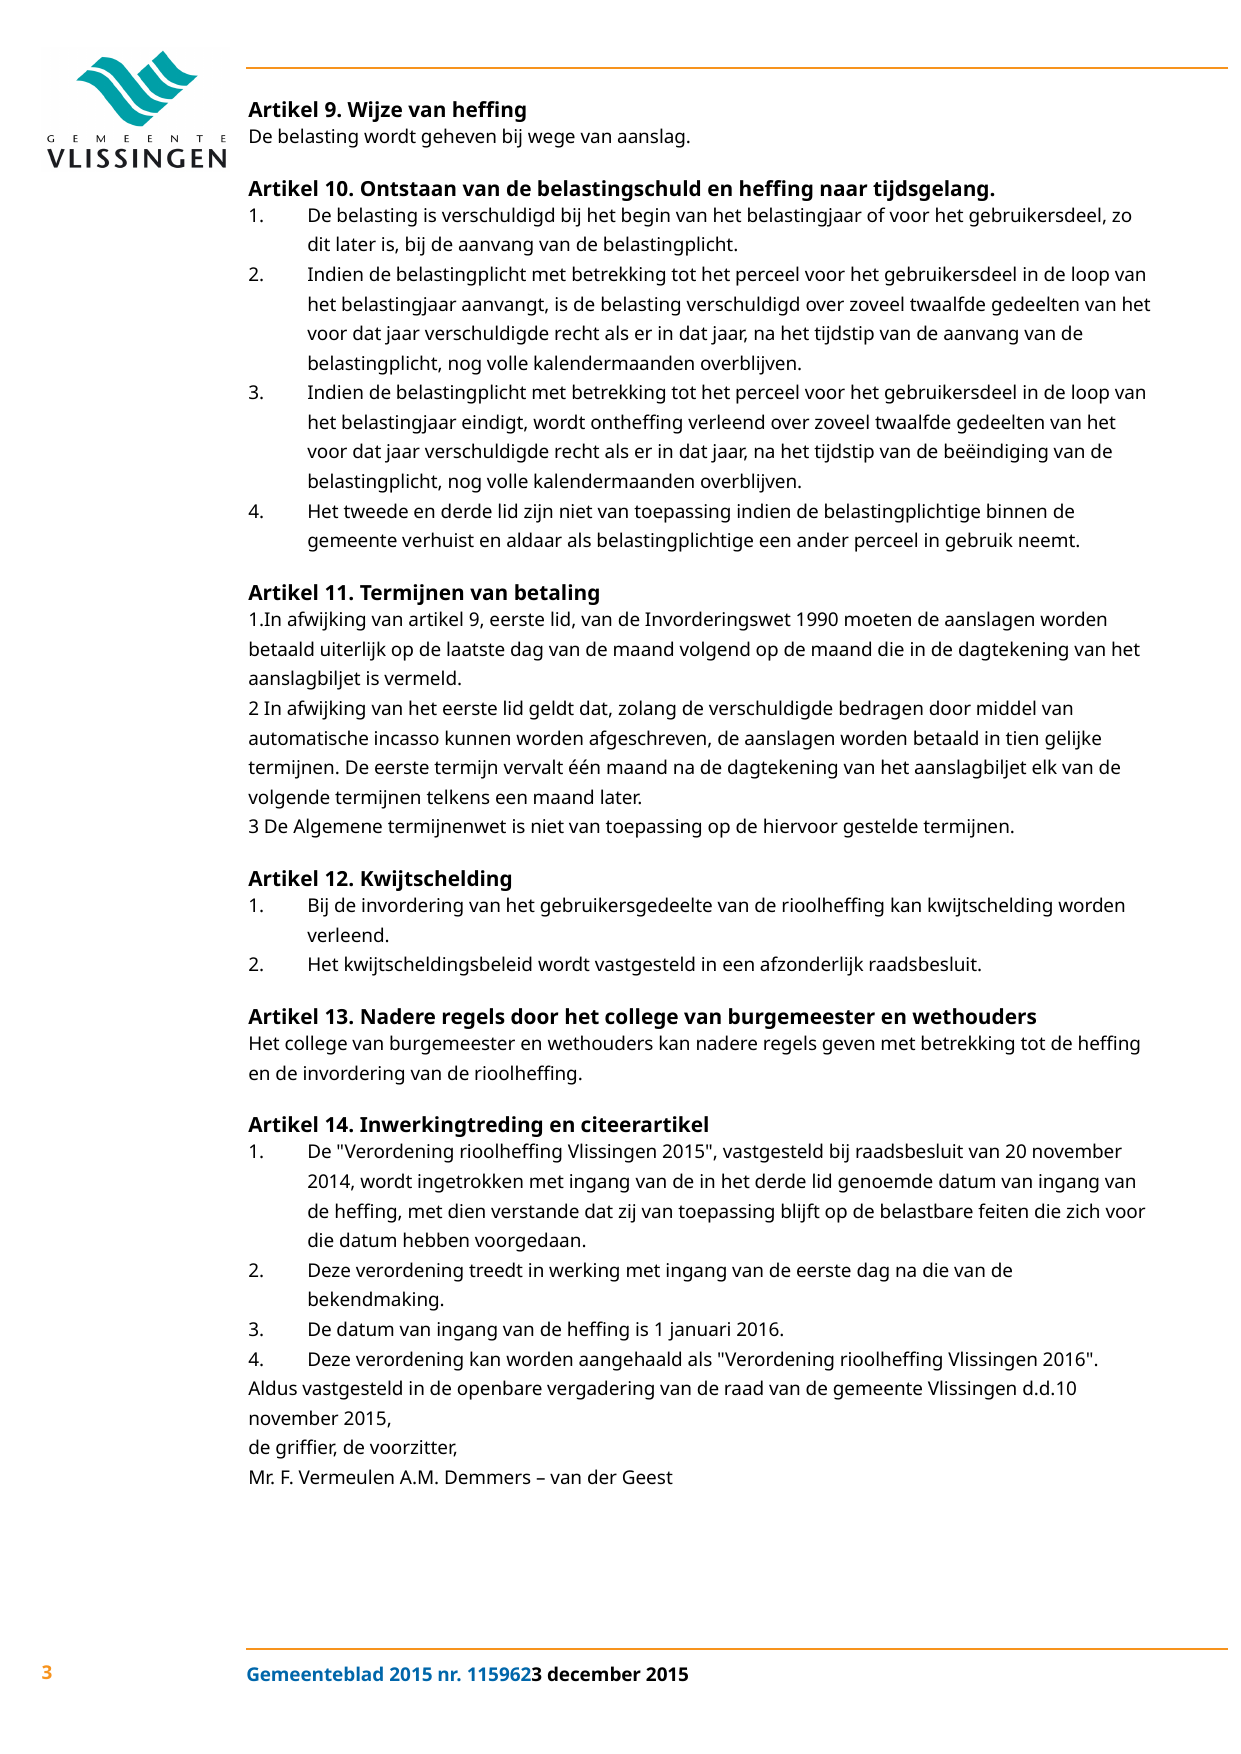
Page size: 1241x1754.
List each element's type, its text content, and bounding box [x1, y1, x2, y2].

text 3 De Algemene termijnenwet is niet van toepassing op de hiervoor gestelde termijnen. [248, 813, 1152, 839]
text 2 In afwijking van het eerste lid geldt dat, zolang de verschuldigde bedragen door middel van automatische incasso kunnen worden afgeschreven, de aanslagen worden betaald in tien gelijke termijnen. De eerste termijn vervalt één maand na de dagtekening van het aanslagbiljet elk van de volgende termijnen telkens een maand later. [248, 695, 1152, 809]
text Aldus vastgesteld in de openbare vergadering van de raad van de gemeente Vlissingen d.d.10 november 2015, [248, 1375, 1152, 1431]
list Bij de invordering van het gebruikersgedeelte van de rioolheffing kan kwijtschelding worden verleend. [248, 892, 1152, 948]
list De datum van ingang van de heffing is 1 januari 2016. [248, 1316, 1152, 1342]
list De belasting is verschuldigd bij het begin van het belastingjaar of voor het gebruikersdeel, zo dit later is, bij de aanvang van de belastingplicht. [248, 202, 1152, 257]
text Artikel 11. Termijnen van betaling [248, 578, 1152, 606]
picture [41, 47, 231, 172]
text de griffier, de voorzitter, [248, 1434, 1152, 1460]
text Mr. F. Vermeulen A.M. Demmers – van der Geest [248, 1464, 1152, 1490]
text Artikel 13. Nadere regels door het college van burgemeester en wethouders [248, 1002, 1152, 1030]
list Het tweede en derde lid zijn niet van toepassing indien de belastingplichtige binnen de gemeente verhuist en aldaar als belastingplichtige een ander perceel in gebruik neemt. [248, 498, 1152, 553]
list Indien de belastingplicht met betrekking tot het perceel voor het gebruikersdeel in de loop van het belastingjaar eindigt, wordt ontheffing verleend over zoveel twaalfde gedeelten van het voor dat jaar verschuldigde recht als er in dat jaar, na het tijdstip van de beëindiging van de belastingplicht, nog volle kalendermaanden overblijven. [248, 379, 1152, 494]
list De "Verordening rioolheffing Vlissingen 2015", vastgesteld bij raadsbesluit van 20 november 2014, wordt ingetrokken met ingang van de in het derde lid genoemde datum van ingang van de heffing, met dien verstande dat zij van toepassing blijft op de belastbare feiten die zich voor die datum hebben voorgedaan. [248, 1139, 1152, 1253]
list Het kwijtscheldingsbeleid wordt vastgesteld in een afzonderlijk raadsbesluit. [248, 951, 1152, 977]
list Indien de belastingplicht met betrekking tot het perceel voor het gebruikersdeel in de loop van het belastingjaar aanvangt, is de belasting verschuldigd over zoveel twaalfde gedeelten van het voor dat jaar verschuldigde recht als er in dat jaar, na het tijdstip van de aanvang van de belastingplicht, nog volle kalendermaanden overblijven. [248, 261, 1152, 376]
text Artikel 9. Wijze van heffing [248, 95, 1152, 123]
text Artikel 14. Inwerkingtreding en citeerartikel [248, 1110, 1152, 1139]
text Artikel 12. Kwijtschelding [248, 864, 1152, 892]
text Het college van burgemeester en wethouders kan nadere regels geven met betrekking tot de heffing en de invordering van de rioolheffing. [248, 1030, 1152, 1086]
list Deze verordening kan worden aangehaald als "Verordening rioolheffing Vlissingen 2016". [248, 1346, 1152, 1372]
text De belasting wordt geheven bij wege van aanslag. [248, 123, 1152, 149]
text Artikel 10. Ontstaan van de belastingschuld en heffing naar tijdsgelang. [248, 174, 1152, 202]
text 1.In afwijking van artikel 9, eerste lid, van de Invorderingswet 1990 moeten de aanslagen worden betaald uiterlijk op de laatste dag van de maand volgend op de maand die in de dagtekening van het aanslagbiljet is vermeld. [248, 606, 1152, 691]
list Deze verordening treedt in werking met ingang van de eerste dag na die van de bekendmaking. [248, 1257, 1152, 1312]
